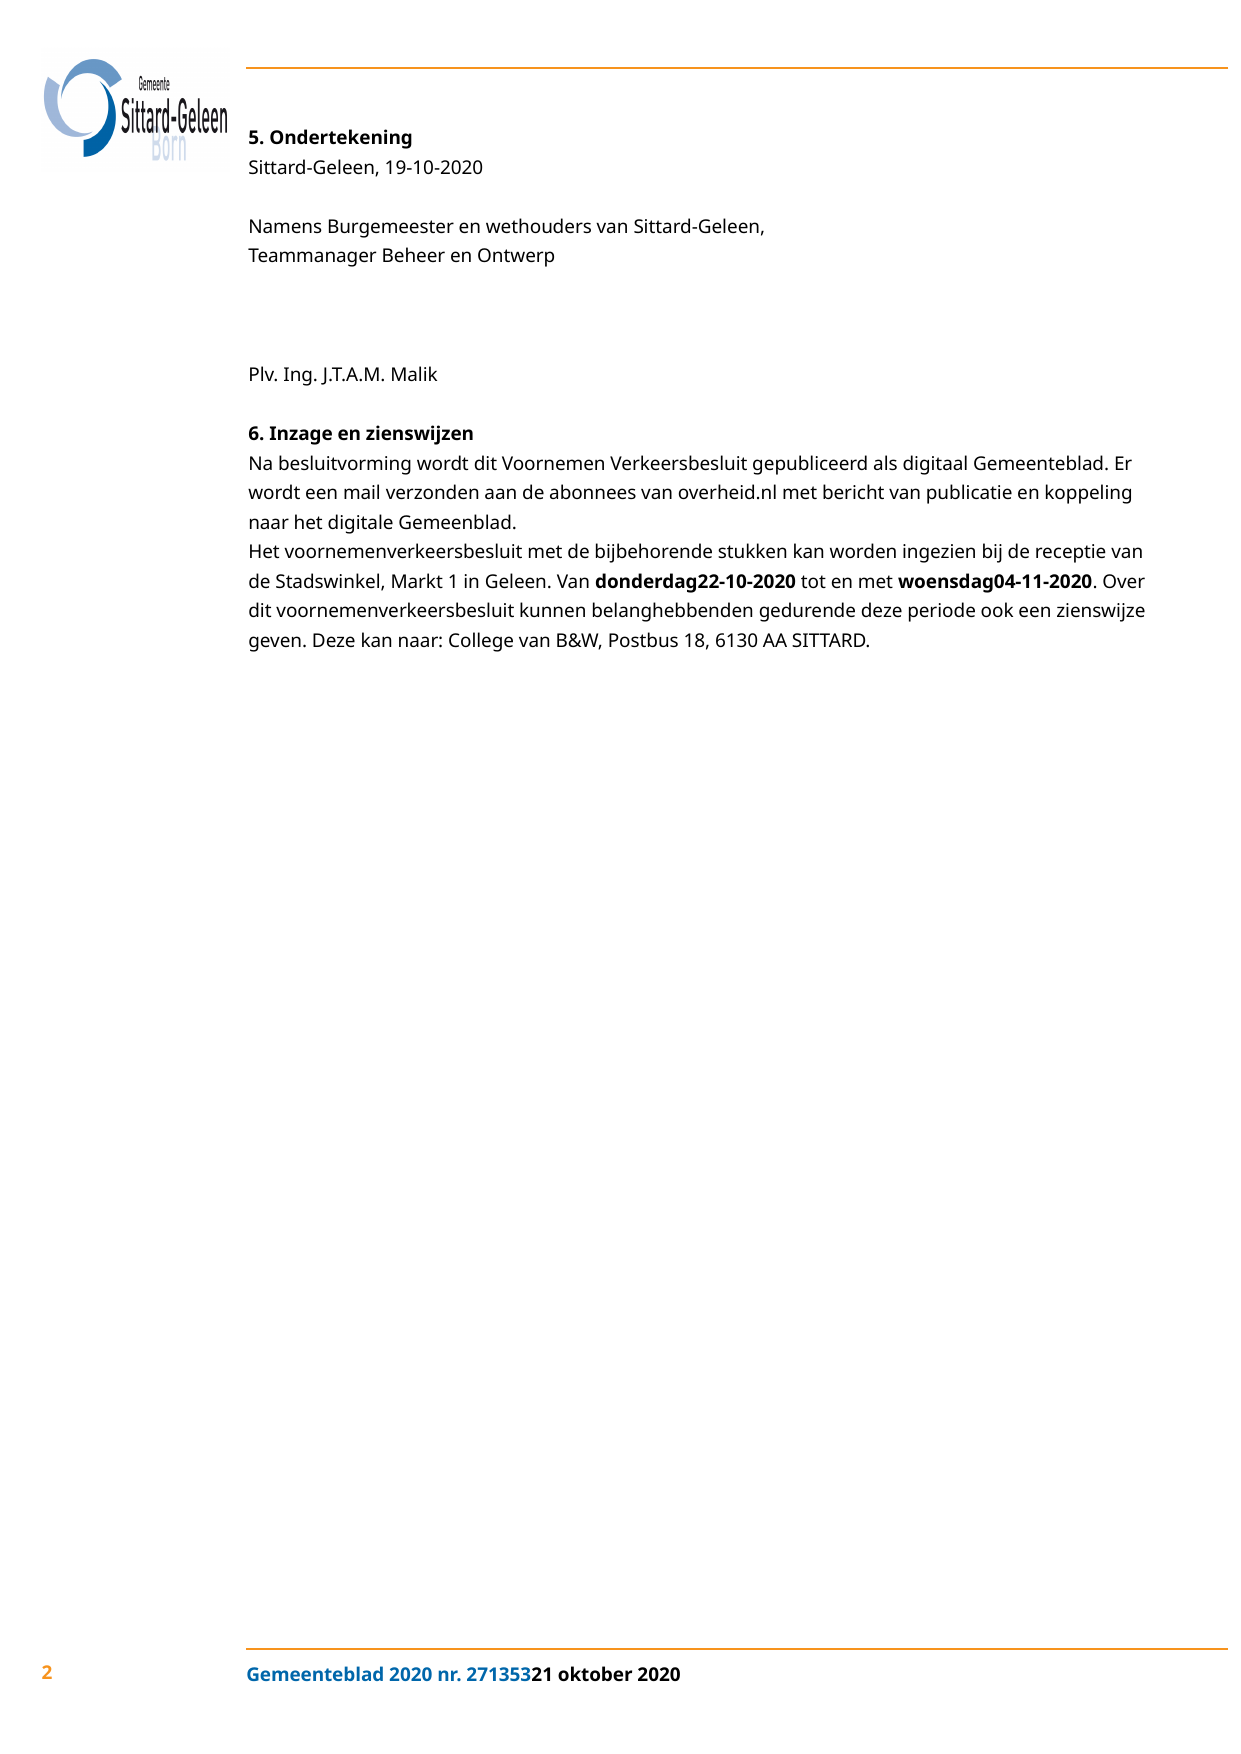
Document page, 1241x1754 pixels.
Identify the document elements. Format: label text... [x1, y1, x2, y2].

picture [41, 47, 231, 172]
text Na besluitvorming wordt dit Voornemen Verkeersbesluit gepubliceerd als digitaal Gemeenteblad. Er wordt een mail verzonden aan de abonnees van overheid.nl met bericht van publicatie en koppeling naar het digitale Gemeenblad. [248, 450, 1152, 535]
text 5. Ondertekening [248, 124, 1152, 150]
text 6. Inzage en zienswijzen [248, 420, 1152, 446]
text Plv. Ing. J.T.A.M. Malik [248, 361, 1152, 387]
text Namens Burgemeester en wethouders van Sittard-Geleen, [248, 213, 1152, 239]
text Het voornemenverkeersbesluit met de bijbehorende stukken kan worden ingezien bij de receptie van de Stadswinkel, Markt 1 in Geleen. Van donderdag22-10-2020 tot en met woensdag04-11-2020. Over dit voornemenverkeersbesluit kunnen belanghebbenden gedurende deze periode ook een zienswijze geven. Deze kan naar: College van B&W, Postbus 18, 6130 AA SITTARD. [248, 538, 1152, 653]
text Teammanager Beheer en Ontwerp [248, 243, 1152, 268]
text Sittard-Geleen, 19-10-2020 [248, 154, 1152, 180]
